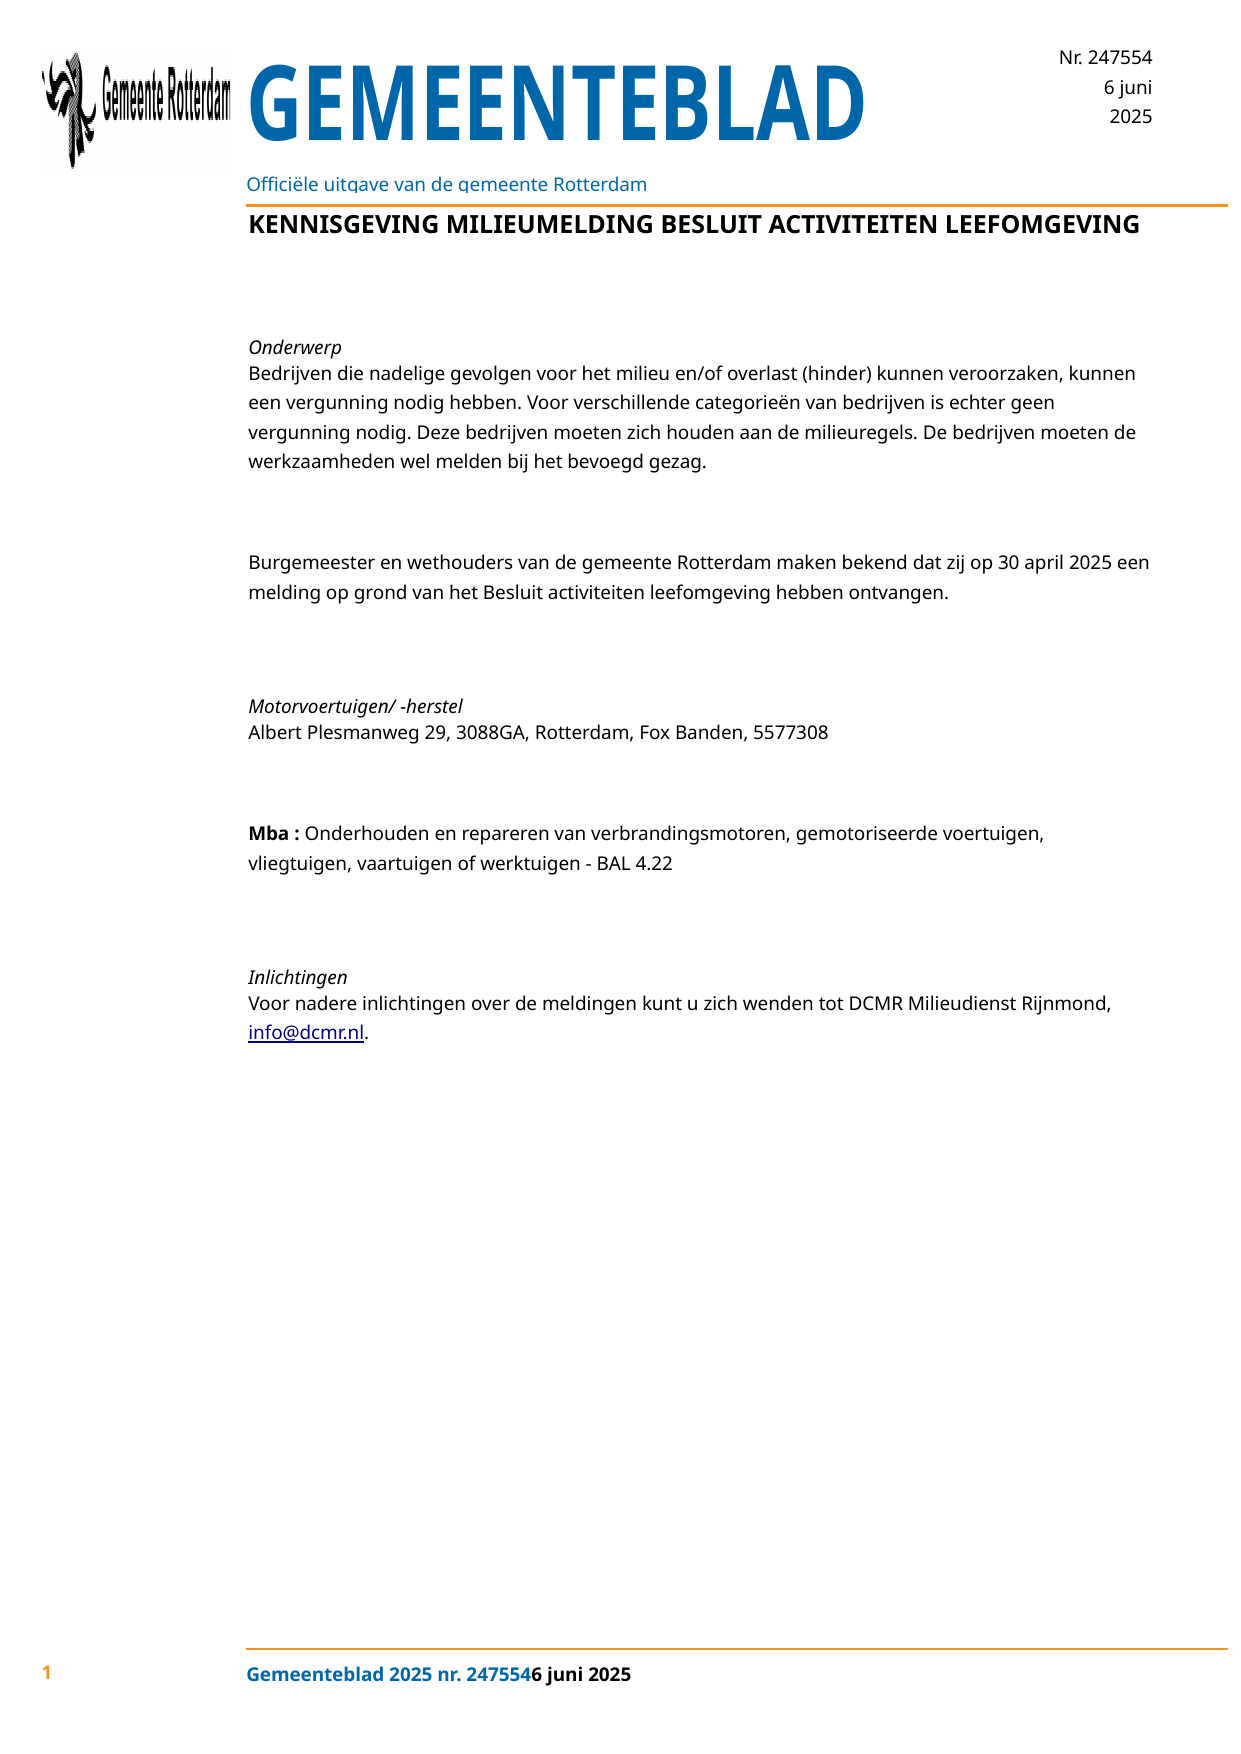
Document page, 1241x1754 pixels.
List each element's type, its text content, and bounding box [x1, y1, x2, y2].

text Mba : Onderhouden en repareren van verbrandingsmotoren, gemotoriseerde voertuigen, vliegtuigen, vaartuigen of werktuigen - BAL 4.22 [248, 820, 1152, 875]
text KENNISGEVING MILIEUMELDING BESLUIT ACTIVITEITEN LEEFOMGEVING [248, 207, 1152, 241]
text Motorvoertuigen/ -herstel [248, 693, 1152, 719]
picture [41, 47, 231, 172]
text Inlichtingen [248, 964, 1152, 990]
text Albert Plesmanweg 29, 3088GA, Rotterdam, Fox Banden, 5577308 [248, 719, 1152, 745]
text Voor nadere inlichtingen over de meldingen kunt u zich wenden tot DCMR Milieudienst Rijnmond, info@dcmr.nl. [248, 990, 1152, 1045]
text Burgemeester en wethouders van de gemeente Rotterdam maken bekend dat zij op 30 april 2025 een melding op grond van het Besluit activiteiten leefomgeving hebben ontvangen. [248, 549, 1152, 605]
text Bedrijven die nadelige gevolgen voor het milieu en/of overlast (hinder) kunnen veroorzaken, kunnen een vergunning nodig hebben. Voor verschillende categorieën van bedrijven is echter geen vergunning nodig. Deze bedrijven moeten zich houden aan de milieuregels. De bedrijven moeten de werkzaamheden wel melden bij het bevoegd gezag. [248, 360, 1152, 474]
text Onderwerp [248, 334, 1152, 360]
